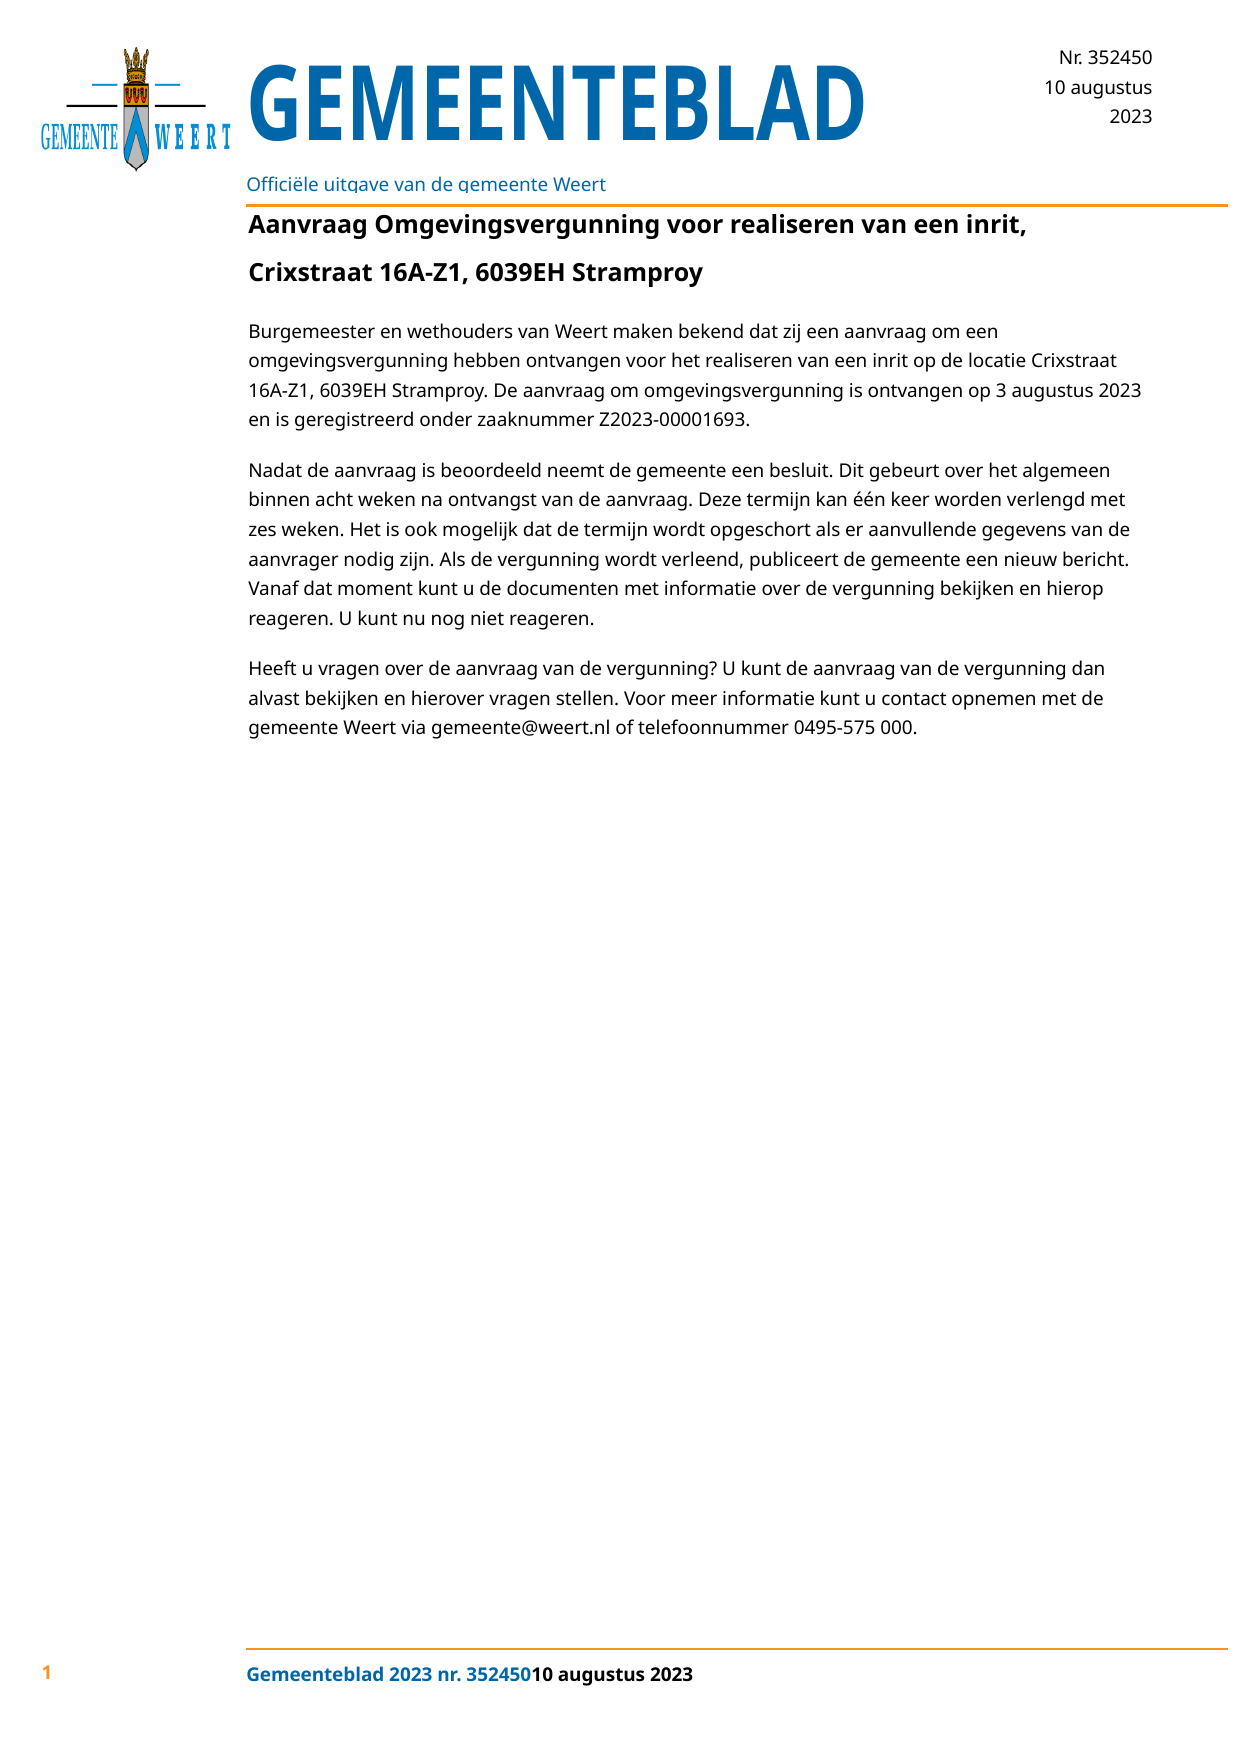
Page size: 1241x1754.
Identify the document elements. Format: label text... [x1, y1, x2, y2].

text Aanvraag Omgevingsvergunning voor realiseren van een inrit, Crixstraat 16A-Z1, 6039EH Stramproy [248, 207, 1152, 288]
text Heeft u vragen over de aanvraag van de vergunning? U kunt de aanvraag van de vergunning dan alvast bekijken en hierover vragen stellen. Voor meer informatie kunt u contact opnemen met de gemeente Weert via gemeente@weert.nl of telefoonnummer 0495-575 000. [248, 655, 1152, 740]
picture [41, 47, 231, 172]
text Burgemeester en wethouders van Weert maken bekend dat zij een aanvraag om een omgevingsvergunning hebben ontvangen voor het realiseren van een inrit op de locatie Crixstraat 16A-Z1, 6039EH Stramproy. De aanvraag om omgevingsvergunning is ontvangen op 3 augustus 2023 en is geregistreerd onder zaaknummer Z2023-00001693. [248, 318, 1152, 432]
text Nadat de aanvraag is beoordeeld neemt de gemeente een besluit. Dit gebeurt over het algemeen binnen acht weken na ontvangst van de aanvraag. Deze termijn kan één keer worden verlengd met zes weken. Het is ook mogelijk dat de termijn wordt opgeschort als er aanvullende gegevens van de aanvrager nodig zijn. Als de vergunning wordt verleend, publiceert de gemeente een nieuw bericht. Vanaf dat moment kunt u de documenten met informatie over de vergunning bekijken en hierop reageren. U kunt nu nog niet reageren. [248, 457, 1152, 631]
